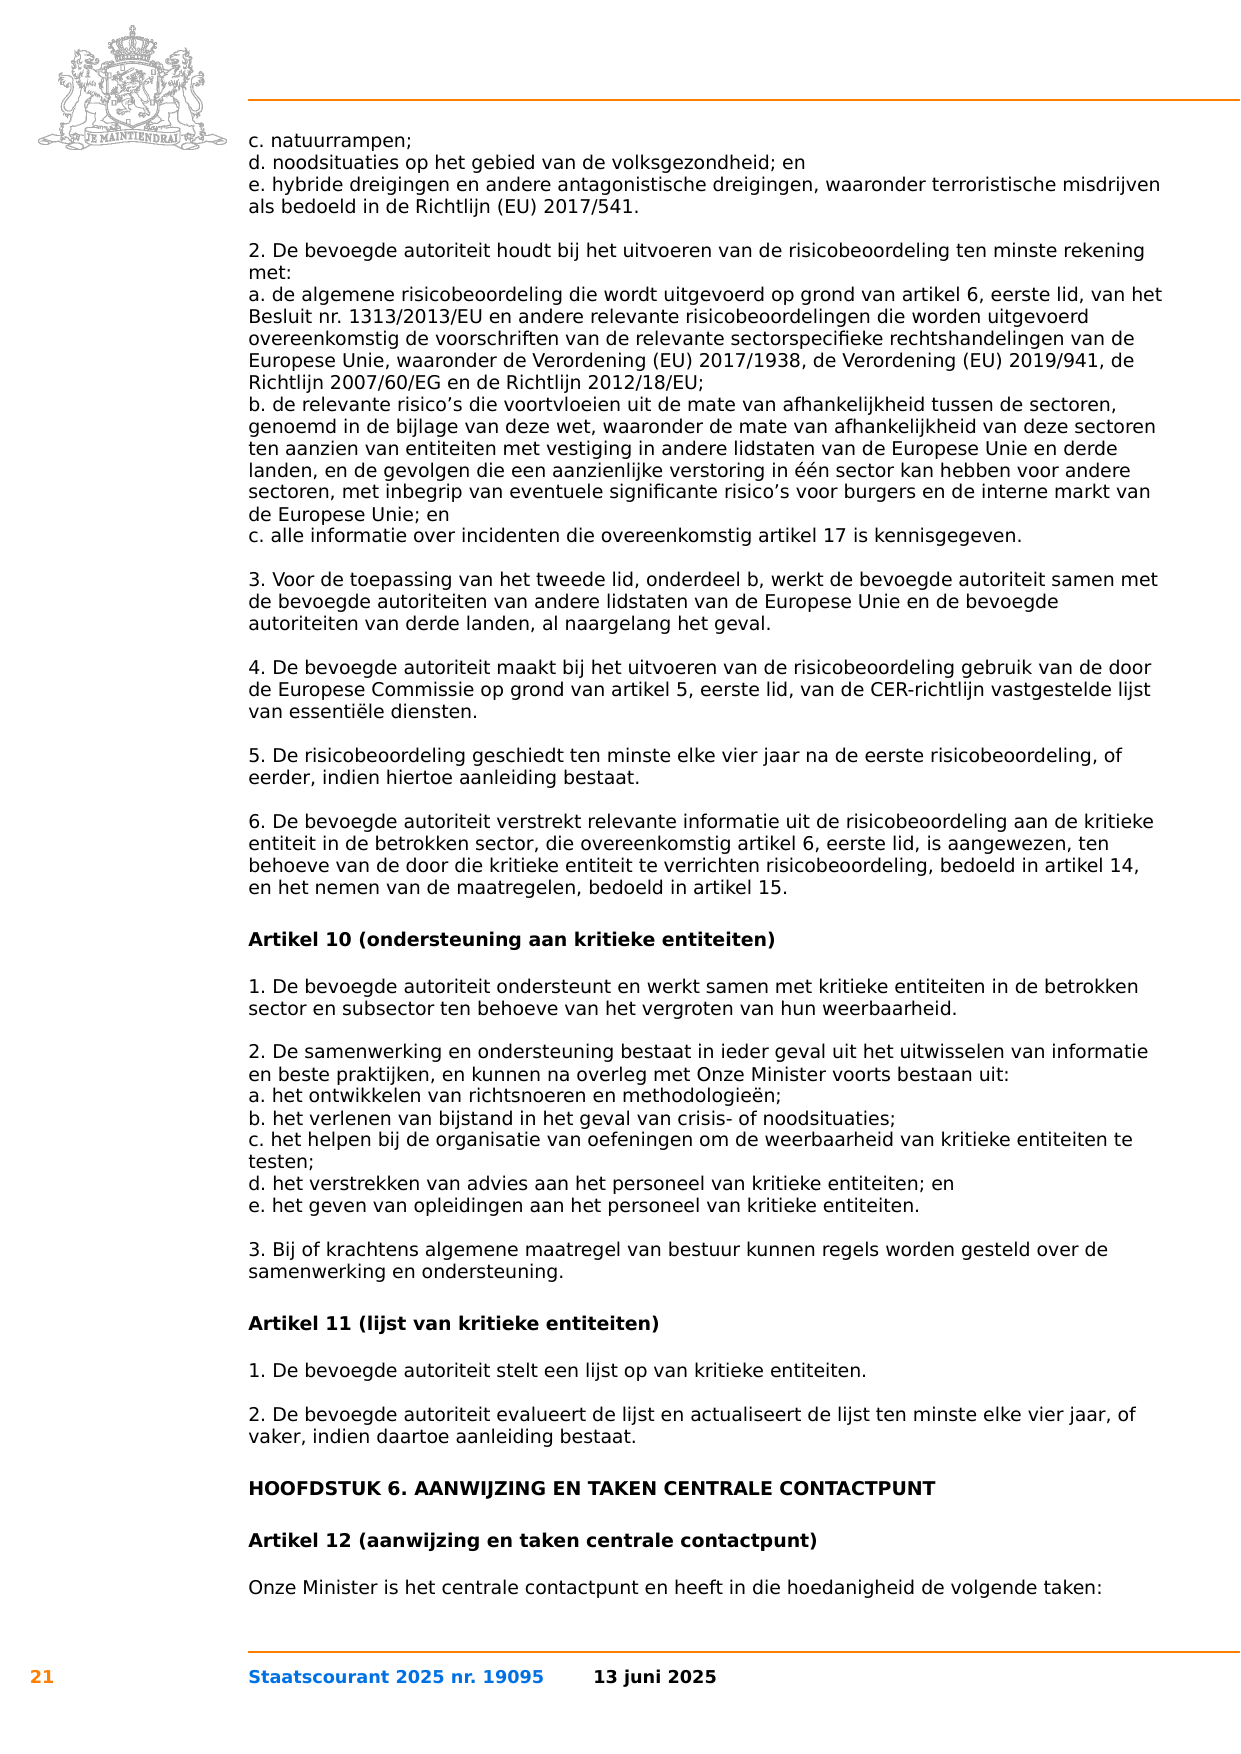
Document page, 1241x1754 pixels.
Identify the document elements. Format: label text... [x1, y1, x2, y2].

text 2. De bevoegde autoriteit houdt bij het uitvoeren van de risicobeoordeling ten minste rekening met: [248, 240, 1163, 284]
subtitle Artikel 10 (ondersteuning aan kritieke entiteiten) [248, 929, 1163, 951]
text e. het geven van opleidingen aan het personeel van kritieke entiteiten. [248, 1195, 1163, 1217]
text c. het helpen bij de organisatie van oefeningen om de weerbaarheid van kritieke entiteiten te testen; [248, 1129, 1163, 1173]
text d. het verstrekken van advies aan het personeel van kritieke entiteiten; en [248, 1173, 1163, 1195]
text c. natuurrampen; [248, 130, 1163, 152]
text 3. Bij of krachtens algemene maatregel van bestuur kunnen regels worden gesteld over de samenwerking en ondersteuning. [248, 1239, 1163, 1283]
text e. hybride dreigingen en andere antagonistische dreigingen, waaronder terroristische misdrijven als bedoeld in de Richtlijn (EU) 2017/541. [248, 174, 1163, 218]
subtitle Artikel 12 (aanwijzing en taken centrale contactpunt) [248, 1530, 1163, 1552]
text 1. De bevoegde autoriteit stelt een lijst op van kritieke entiteiten. [248, 1360, 1163, 1382]
text 5. De risicobeoordeling geschiedt ten minste elke vier jaar na de eerste risicobeoordeling, of eerder, indien hiertoe aanleiding bestaat. [248, 745, 1163, 789]
text a. de algemene risicobeoordeling die wordt uitgevoerd op grond van artikel 6, eerste lid, van het Besluit nr. 1313/2013/EU en andere relevante risicobeoordelingen die worden uitgevoerd overeenkomstig de voorschriften van de relevante sectorspecifieke rechtshandelingen van de Europese Unie, waaronder de Verordening (EU) 2017/1938, de Verordening (EU) 2019/941, de Richtlijn 2007/60/EG en de Richtlijn 2012/18/EU; [248, 284, 1163, 393]
text 2. De samenwerking en ondersteuning bestaat in ieder geval uit het uitwisselen van informatie en beste praktijken, en kunnen na overleg met Onze Minister voorts bestaan uit: [248, 1041, 1163, 1085]
text d. noodsituaties op het gebied van de volksgezondheid; en [248, 152, 1163, 174]
text 4. De bevoegde autoriteit maakt bij het uitvoeren van de risicobeoordeling gebruik van de door de Europese Commissie op grond van artikel 5, eerste lid, van de CER-richtlijn vastgestelde lijst van essentiële diensten. [248, 657, 1163, 723]
text 1. De bevoegde autoriteit ondersteunt en werkt samen met kritieke entiteiten in de betrokken sector en subsector ten behoeve van het vergroten van hun weerbaarheid. [248, 976, 1163, 1019]
text a. het ontwikkelen van richtsnoeren en methodologieën; [248, 1085, 1163, 1107]
text 2. De bevoegde autoriteit evalueert de lijst en actualiseert de lijst ten minste elke vier jaar, of vaker, indien daartoe aanleiding bestaat. [248, 1404, 1163, 1448]
text Onze Minister is het centrale contactpunt en heeft in die hoedanigheid de volgende taken: [248, 1577, 1163, 1599]
text b. de relevante risico’s die voortvloeien uit de mate van afhankelijkheid tussen de sectoren, genoemd in de bijlage van deze wet, waaronder de mate van afhankelijkheid van deze sectoren ten aanzien van entiteiten met vestiging in andere lidstaten van de Europese Unie en derde landen, en de gevolgen die een aanzienlijke verstoring in één sector kan hebben voor andere sectoren, met inbegrip van eventuele significante risico’s voor burgers en de interne markt van de Europese Unie; en [248, 393, 1163, 525]
subtitle Artikel 11 (lijst van kritieke entiteiten) [248, 1313, 1163, 1335]
text c. alle informatie over incidenten die overeenkomstig artikel 17 is kennisgegeven. [248, 525, 1163, 547]
text b. het verlenen van bijstand in het geval van crisis- of noodsituaties; [248, 1107, 1163, 1129]
picture [38, 25, 227, 150]
text 6. De bevoegde autoriteit verstrekt relevante informatie uit de risicobeoordeling aan de kritieke entiteit in de betrokken sector, die overeenkomstig artikel 6, eerste lid, is aangewezen, ten behoeve van de door die kritieke entiteit te verrichten risicobeoordeling, bedoeld in artikel 14, en het nemen van de maatregelen, bedoeld in artikel 15. [248, 811, 1163, 899]
subtitle HOOFDSTUK 6. AANWIJZING EN TAKEN CENTRALE CONTACTPUNT [248, 1478, 1163, 1500]
text 3. Voor de toepassing van het tweede lid, onderdeel b, werkt de bevoegde autoriteit samen met de bevoegde autoriteiten van andere lidstaten van de Europese Unie en de bevoegde autoriteiten van derde landen, al naargelang het geval. [248, 569, 1163, 635]
